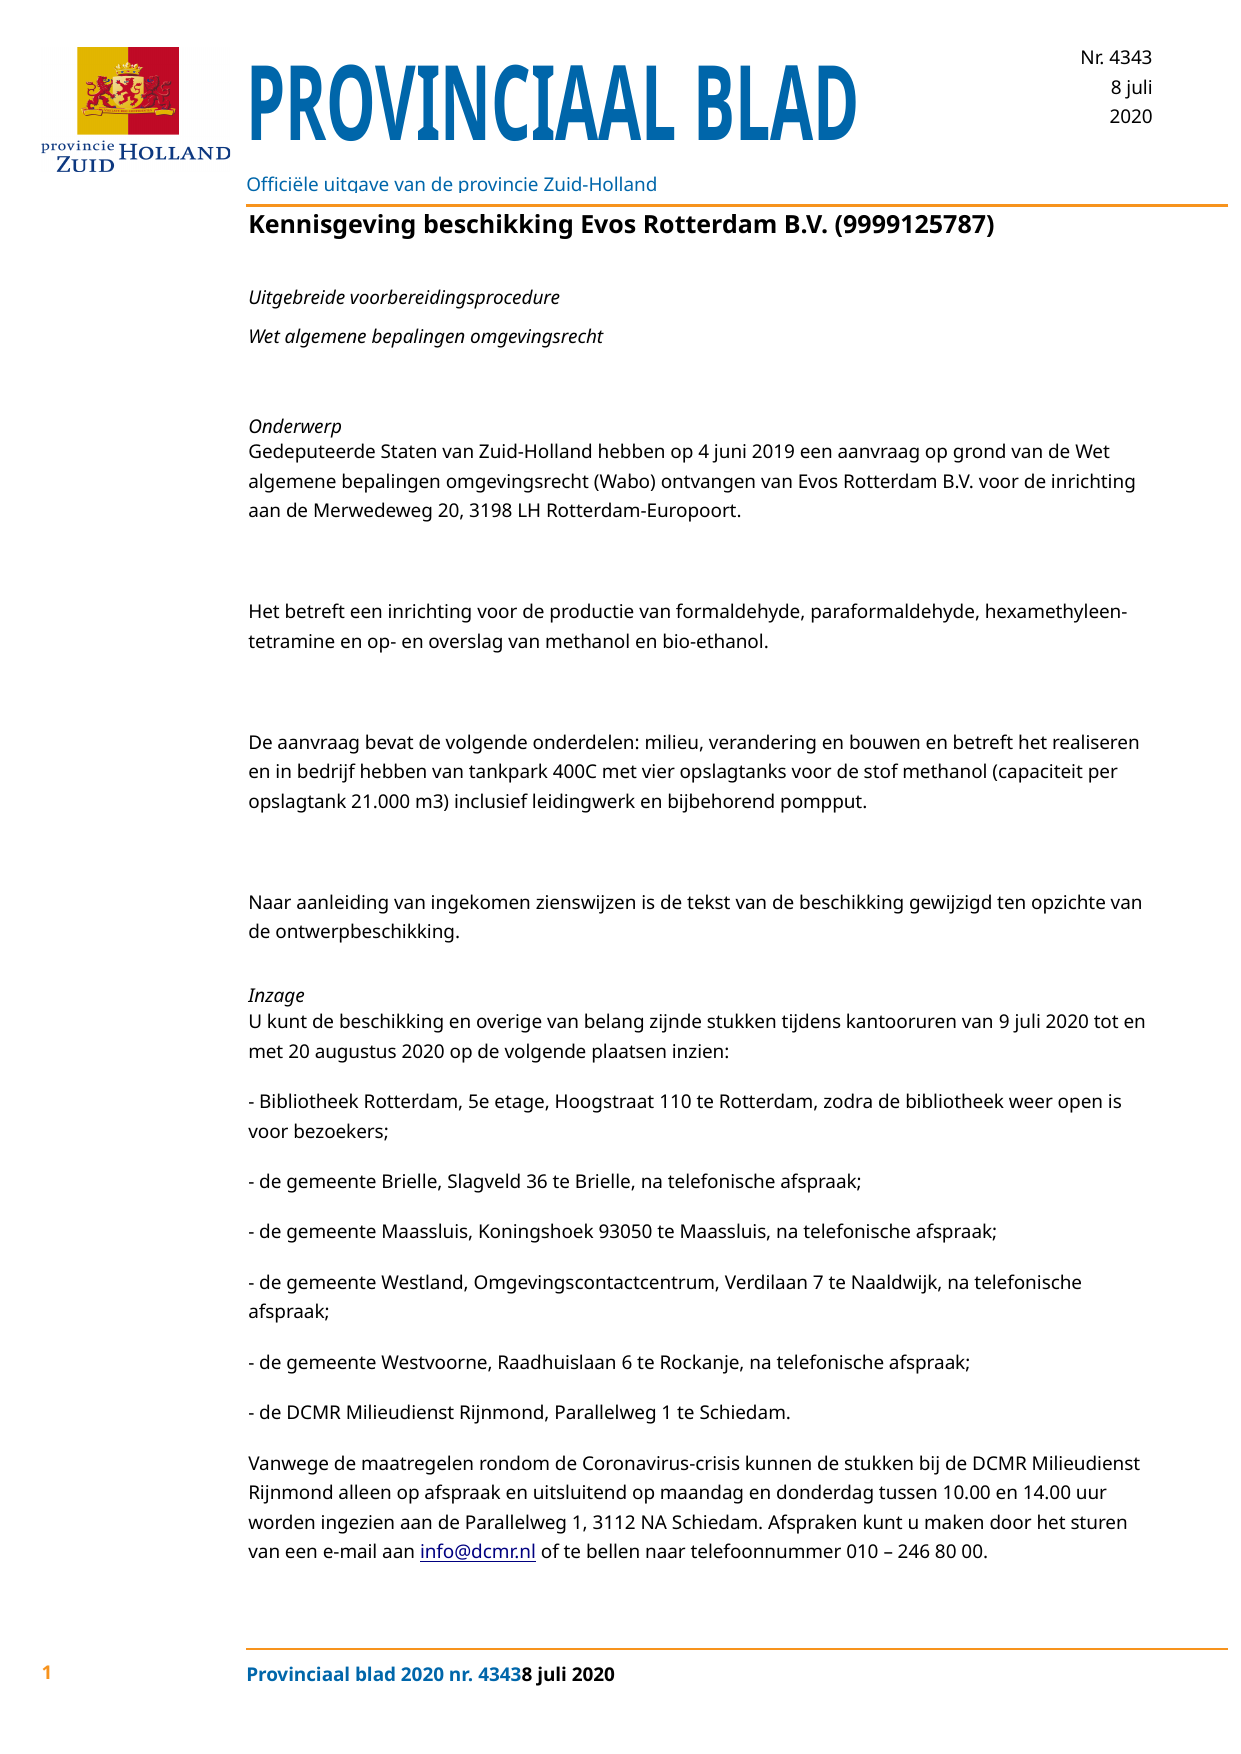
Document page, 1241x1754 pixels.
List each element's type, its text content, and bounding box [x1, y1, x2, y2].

text Inzage [248, 982, 1152, 1008]
text Wet algemene bepalingen omgevingsrecht [248, 323, 1152, 349]
text - de gemeente Maassluis, Koningshoek 93050 te Maassluis, na telefonische afspraak; [248, 1219, 1152, 1244]
text Vanwege de maatregelen rondom de Coronavirus-crisis kunnen de stukken bij de DCMR Milieudienst Rijnmond alleen op afspraak en uitsluitend op maandag en donderdag tussen 10.00 en 14.00 uur worden ingezien aan de Parallelweg 1, 3112 NA Schiedam. Afspraken kunt u maken door het sturen van een e-mail aan info@dcmr.nl of te bellen naar telefoonnummer 010 – 246 80 00. [248, 1450, 1152, 1564]
text - de gemeente Westland, Omgevingscontactcentrum, Verdilaan 7 te Naaldwijk, na telefonische afspraak; [248, 1269, 1152, 1324]
text - Bibliotheek Rotterdam, 5e etage, Hoogstraat 110 te Rotterdam, zodra de bibliotheek weer open is voor bezoekers; [248, 1088, 1152, 1143]
text - de gemeente Brielle, Slagveld 36 te Brielle, na telefonische afspraak; [248, 1168, 1152, 1194]
text - de DCMR Milieudienst Rijnmond, Parallelweg 1 te Schiedam. [248, 1399, 1152, 1425]
text Uitgebreide voorbereidingsprocedure [248, 284, 1152, 309]
text - de gemeente Westvoorne, Raadhuislaan 6 te Rockanje, na telefonische afspraak; [248, 1349, 1152, 1375]
text De aanvraag bevat de volgende onderdelen: milieu, verandering en bouwen en betreft het realiseren en in bedrijf hebben van tankpark 400C met vier opslagtanks voor de stof methanol (capaciteit per opslagtank 21.000 m3) inclusief leidingwerk en bijbehorend pompput. [248, 729, 1152, 814]
text Gedeputeerde Staten van Zuid-Holland hebben op 4 juni 2019 een aanvraag op grond van de Wet algemene bepalingen omgevingsrecht (Wabo) ontvangen van Evos Rotterdam B.V. voor de inrichting aan de Merwedeweg 20, 3198 LH Rotterdam-Europoort. [248, 438, 1152, 523]
text Het betreft een inrichting voor de productie van formaldehyde, paraformaldehyde, hexamethyleen-tetramine en op- en overslag van methanol en bio-ethanol. [248, 598, 1152, 654]
text U kunt de beschikking en overige van belang zijnde stukken tijdens kantooruren van 9 juli 2020 tot en met 20 augustus 2020 op de volgende plaatsen inzien: [248, 1008, 1152, 1063]
picture [41, 47, 231, 172]
text Kennisgeving beschikking Evos Rotterdam B.V. (9999125787) [248, 207, 1152, 241]
text Naar aanleiding van ingekomen zienswijzen is de tekst van de beschikking gewijzigd ten opzichte van de ontwerpbeschikking. [248, 889, 1152, 944]
text Onderwerp [248, 413, 1152, 438]
